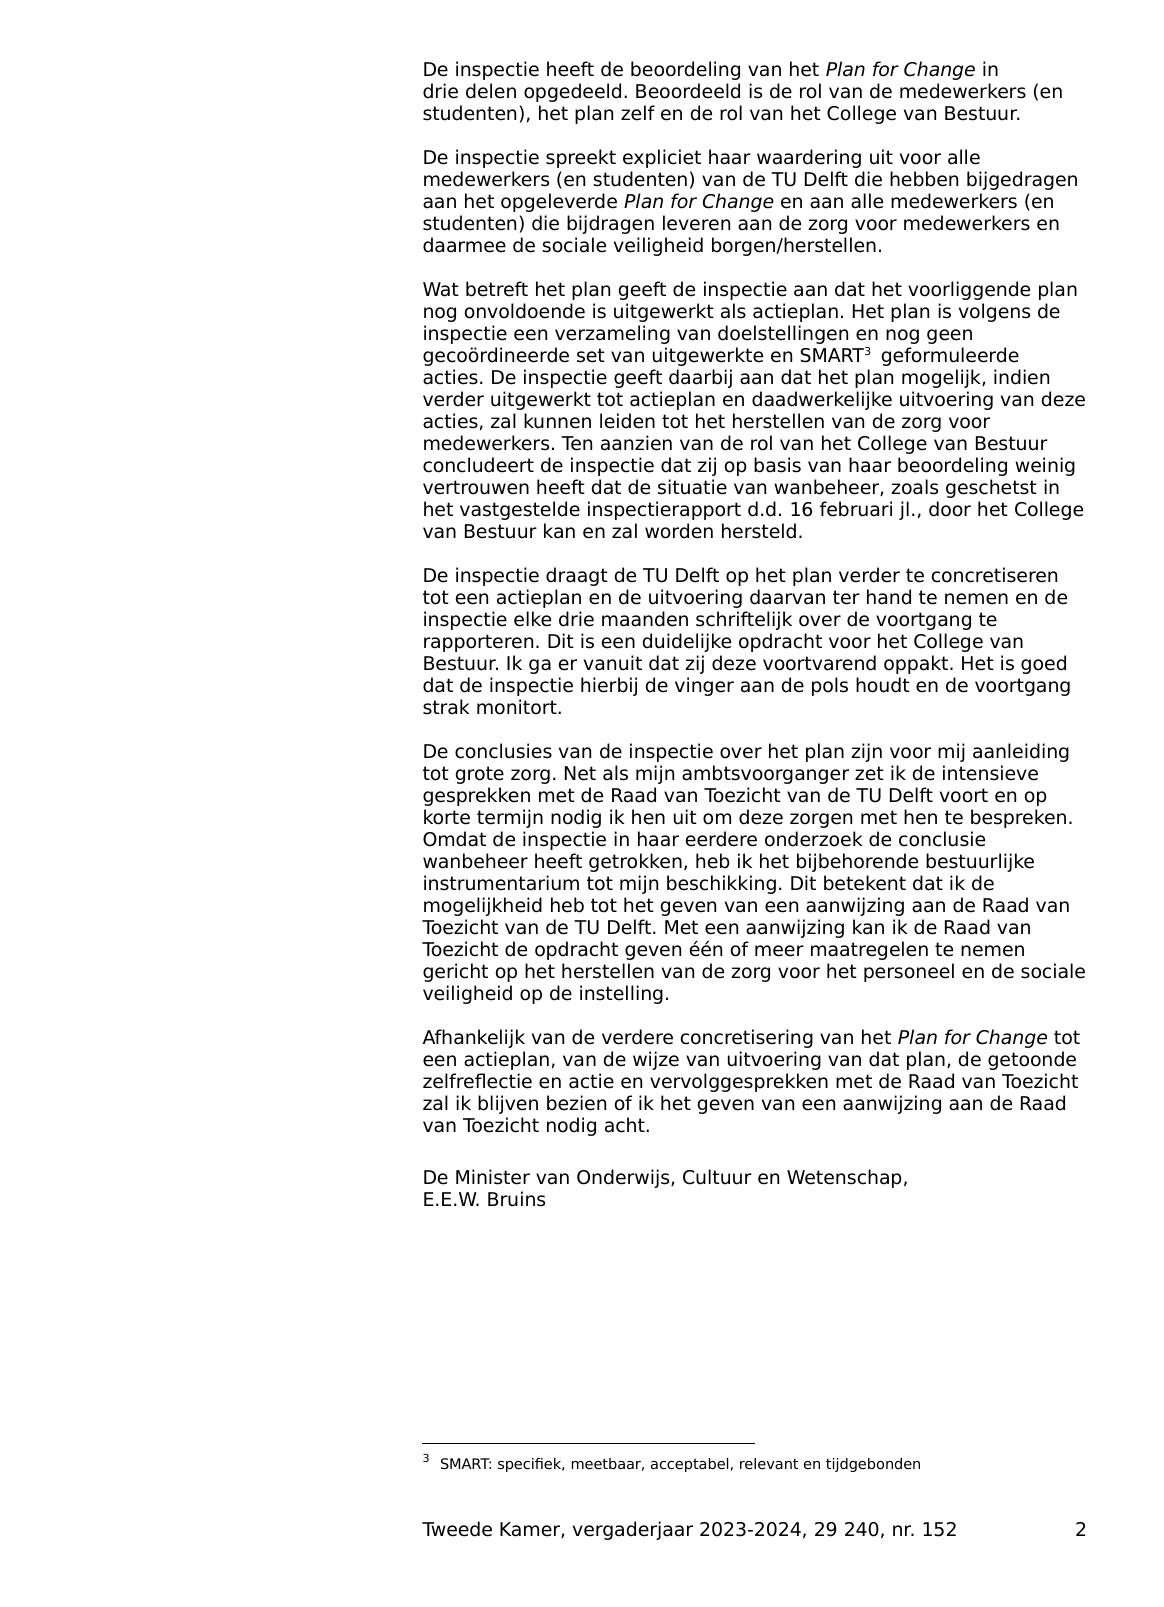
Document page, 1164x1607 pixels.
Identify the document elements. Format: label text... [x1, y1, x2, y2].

text De inspectie spreekt expliciet haar waardering uit voor alle medewerkers (en studenten) van de TU Delft die hebben bijgedragen aan het opgeleverde Plan for Change en aan alle medewerkers (en studenten) die bijdragen leveren aan de zorg voor medewerkers en daarmee de sociale veiligheid borgen/herstellen. [422, 147, 1087, 257]
text De Minister van Onderwijs, Cultuur en Wetenschap, E.E.W. Bruins [422, 1167, 1087, 1211]
text De inspectie draagt de TU Delft op het plan verder te concretiseren tot een actieplan en de uitvoering daarvan ter hand te nemen en de inspectie elke drie maanden schriftelijk over de voortgang te rapporteren. Dit is een duidelijke opdracht voor het College van Bestuur. Ik ga er vanuit dat zij deze voortvarend oppakt. Het is goed dat de inspectie hierbij de vinger aan de pols houdt en de voortgang strak monitort. [422, 565, 1087, 719]
text De conclusies van de inspectie over het plan zijn voor mij aanleiding tot grote zorg. Net als mijn ambtsvoorganger zet ik de intensieve gesprekken met de Raad van Toezicht van de TU Delft voort en op korte termijn nodig ik hen uit om deze zorgen met hen te bespreken. Omdat de inspectie in haar eerdere onderzoek de conclusie wanbeheer heeft getrokken, heb ik het bijbehorende bestuurlijke instrumentarium tot mijn beschikking. Dit betekent dat ik de mogelijkheid heb tot het geven van een aanwijzing aan de Raad van Toezicht van de TU Delft. Met een aanwijzing kan ik de Raad van Toezicht de opdracht geven één of meer maatregelen te nemen gericht op het herstellen van de zorg voor het personeel en de sociale veiligheid op de instelling. [422, 741, 1087, 1005]
text Afhankelijk van de verdere concretisering van het Plan for Change tot een actieplan, van de wijze van uitvoering van dat plan, de getoonde zelfreflectie en actie en vervolggesprekken met de Raad van Toezicht zal ik blijven bezien of ik het geven van een aanwijzing aan de Raad van Toezicht nodig acht. [422, 1027, 1087, 1137]
text De inspectie heeft de beoordeling van het Plan for Change in drie delen opgedeeld. Beoordeeld is de rol van de medewerkers (en studenten), het plan zelf en de rol van het College van Bestuur. [422, 59, 1087, 125]
text Wat betreft het plan geeft de inspectie aan dat het voorliggende plan nog onvoldoende is uitgewerkt als actieplan. Het plan is volgens de inspectie een verzameling van doelstellingen en nog geen gecoördineerde set van uitgewerkte en SMART geformuleerde acties. De inspectie geeft daarbij aan dat het plan mogelijk, indien verder uitgewerkt tot actieplan en daadwerkelijke uitvoering van deze acties, zal kunnen leiden tot het herstellen van de zorg voor medewerkers. Ten aanzien van de rol van het College van Bestuur concludeert de inspectie dat zij op basis van haar beoordeling weinig vertrouwen heeft dat de situatie van wanbeheer, zoals geschetst in het vastgestelde inspectierapport d.d. 16 februari jl., door het College van Bestuur kan en zal worden hersteld. [422, 279, 1087, 543]
text SMART: specifiek, meetbaar, acceptabel, relevant en tijdgebonden [422, 1452, 1087, 1474]
